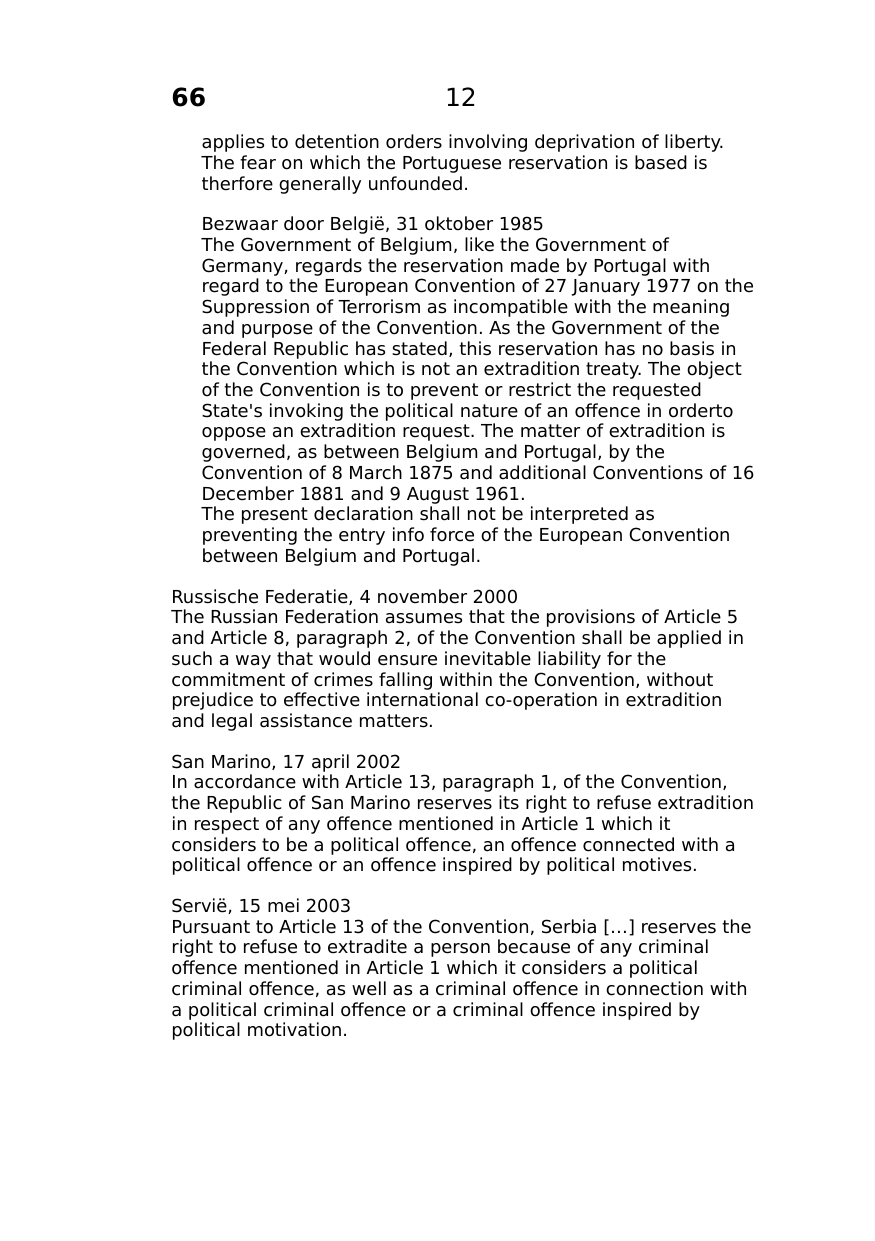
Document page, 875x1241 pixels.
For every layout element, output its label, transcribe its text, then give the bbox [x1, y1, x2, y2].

text applies to detention orders involving deprivation of liberty. The fear on which the Portuguese reservation is based is therfore generally unfounded. [201, 132, 756, 194]
text Bezwaar door België, 31 oktober 1985 [201, 214, 756, 235]
text The Russian Federation assumes that the provisions of Article 5 and Article 8, paragraph 2, of the Convention shall be applied in such a way that would ensure inevitable liability for the commitment of crimes falling within the Convention, without prejudice to effective international co-operation in extradition and legal assistance matters. [171, 607, 756, 732]
text The Government of Belgium, like the Government of Germany, regards the reservation made by Portugal with regard to the European Convention of 27 January 1977 on the Suppression of Terrorism as incompatible with the meaning and purpose of the Convention. As the Government of the Federal Republic has stated, this reservation has no basis in the Convention which is not an extradition treaty. The object of the Convention is to prevent or restrict the requested State's invoking the political nature of an offence in orderto oppose an extradition request. The matter of extradition is governed, as between Belgium and Portugal, by the Convention of 8 March 1875 and additional Conventions of 16 December 1881 and 9 August 1961. [201, 235, 756, 504]
text Pursuant to Article 13 of the Convention, Serbia […] reserves the right to refuse to extradite a person because of any criminal offence mentioned in Article 1 which it considers a political criminal offence, as well as a criminal offence in connection with a political criminal offence or a criminal offence inspired by political motivation. [171, 917, 756, 1041]
text Russische Federatie, 4 november 2000 [171, 586, 756, 607]
text Servië, 15 mei 2003 [171, 896, 756, 917]
text The present declaration shall not be interpreted as preventing the entry info force of the European Convention between Belgium and Portugal. [201, 504, 756, 566]
text San Marino, 17 april 2002 [171, 752, 756, 772]
text In accordance with Article 13, paragraph 1, of the Convention, the Republic of San Marino reserves its right to refuse extradition in respect of any offence mentioned in Article 1 which it considers to be a political offence, an offence connected with a political offence or an offence inspired by political motives. [171, 772, 756, 876]
